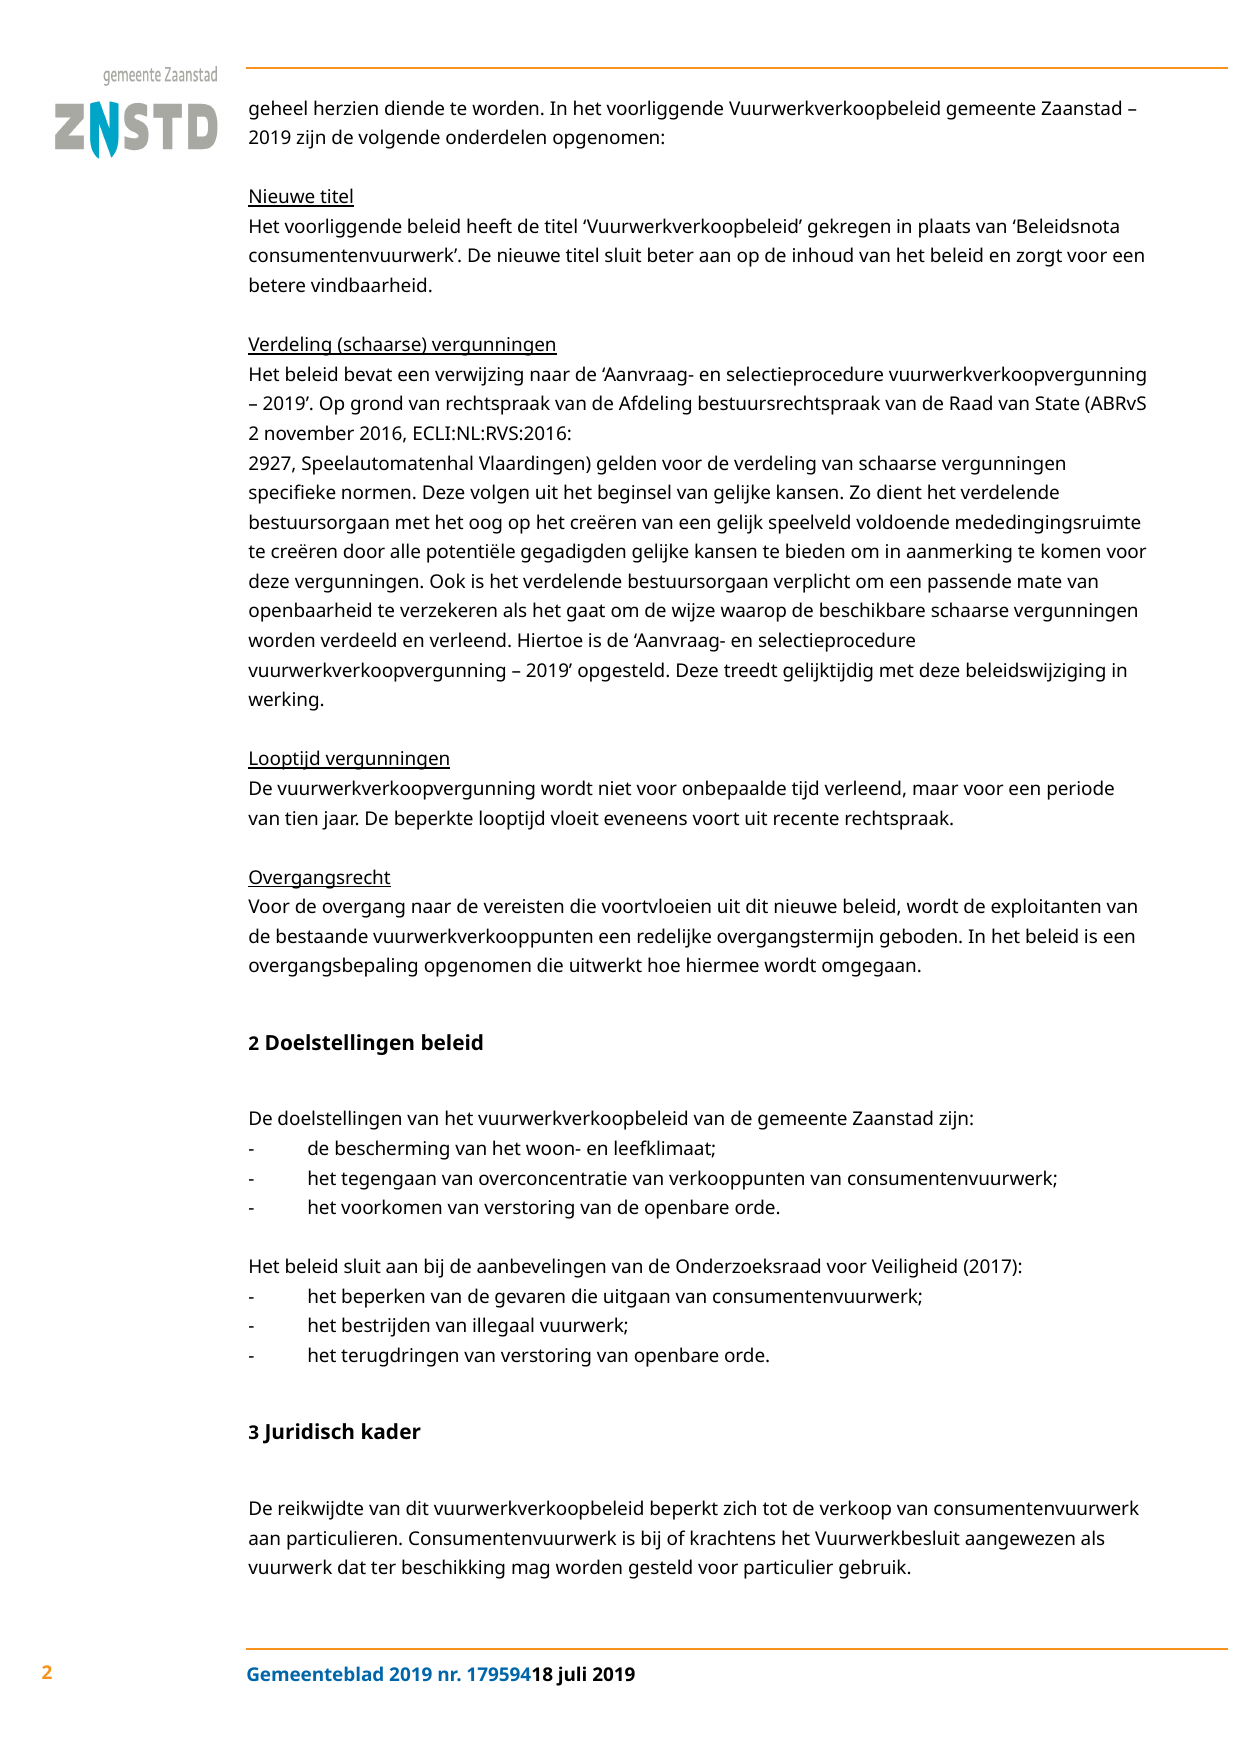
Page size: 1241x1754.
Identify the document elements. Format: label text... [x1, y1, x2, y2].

list het voorkomen van verstoring van de openbare orde. [248, 1194, 1152, 1220]
text Het beleid bevat een verwijzing naar de ‘Aanvraag- en selectieprocedure vuurwerkverkoopvergunning – 2019’. Op grond van rechtspraak van de Afdeling bestuursrechtspraak van de Raad van State (ABRvS 2 november 2016, ECLI:NL:RVS:2016: [248, 361, 1152, 446]
list het terugdringen van verstoring van openbare orde. [248, 1342, 1152, 1368]
text Voor de overgang naar de vereisten die voortvloeien uit dit nieuwe beleid, wordt de exploitanten van de bestaande vuurwerkverkooppunten een redelijke overgangstermijn geboden. In het beleid is een overgangsbepaling opgenomen die uitwerkt hoe hiermee wordt omgegaan. [248, 893, 1152, 978]
text Verdeling (schaarse) vergunningen [248, 331, 1152, 357]
picture [41, 47, 231, 172]
list het bestrijden van illegaal vuurwerk; [248, 1313, 1152, 1338]
text De vuurwerkverkoopvergunning wordt niet voor onbepaalde tijd verleend, maar voor een periode van tien jaar. De beperkte looptijd vloeit eveneens voort uit recente rechtspraak. [248, 775, 1152, 831]
text geheel herzien diende te worden. In het voorliggende Vuurwerkverkoopbeleid gemeente Zaanstad – 2019 zijn de volgende onderdelen opgenomen: [248, 95, 1152, 150]
text Het voorliggende beleid heeft de titel ‘Vuurwerkverkoopbeleid’ gekregen in plaats van ‘Beleidsnota consumentenvuurwerk’. De nieuwe titel sluit beter aan op de inhoud van het beleid en zorgt voor een betere vindbaarheid. [248, 213, 1152, 298]
text 2 Doelstellingen beleid [248, 1028, 1152, 1056]
text De doelstellingen van het vuurwerkverkoopbeleid van de gemeente Zaanstad zijn: [248, 1106, 1152, 1131]
list het beperken van de gevaren die uitgaan van consumentenvuurwerk; [248, 1283, 1152, 1309]
list het tegengaan van overconcentratie van verkooppunten van consumentenvuurwerk; [248, 1165, 1152, 1191]
text 2927, Speelautomatenhal Vlaardingen) gelden voor de verdeling van schaarse vergunningen specifieke normen. Deze volgen uit het beginsel van gelijke kansen. Zo dient het verdelende bestuursorgaan met het oog op het creëren van een gelijk speelveld voldoende mededingingsruimte te creëren door alle potentiële gegadigden gelijke kansen te bieden om in aanmerking te komen voor deze vergunningen. Ook is het verdelende bestuursorgaan verplicht om een passende mate van openbaarheid te verzekeren als het gaat om de wijze waarop de beschikbare schaarse vergunningen worden verdeeld en verleend. Hiertoe is de ‘Aanvraag- en selectieprocedure vuurwerkverkoopvergunning – 2019’ opgesteld. Deze treedt gelijktijdig met deze beleidswijziging in werking. [248, 450, 1152, 712]
text Overgangsrecht [248, 864, 1152, 890]
text Looptijd vergunningen [248, 746, 1152, 771]
text Het beleid sluit aan bij de aanbevelingen van de Onderzoeksraad voor Veiligheid (2017): [248, 1253, 1152, 1279]
text Nieuwe titel [248, 183, 1152, 209]
list de bescherming van het woon- en leefklimaat; [248, 1135, 1152, 1161]
text De reikwijdte van dit vuurwerkverkoopbeleid beperkt zich tot de verkoop van consumentenvuurwerk aan particulieren. Consumentenvuurwerk is bij of krachtens het Vuurwerkbesluit aangewezen als vuurwerk dat ter beschikking mag worden gesteld voor particulier gebruik. [248, 1495, 1152, 1580]
text 3 Juridisch kader [248, 1417, 1152, 1446]
